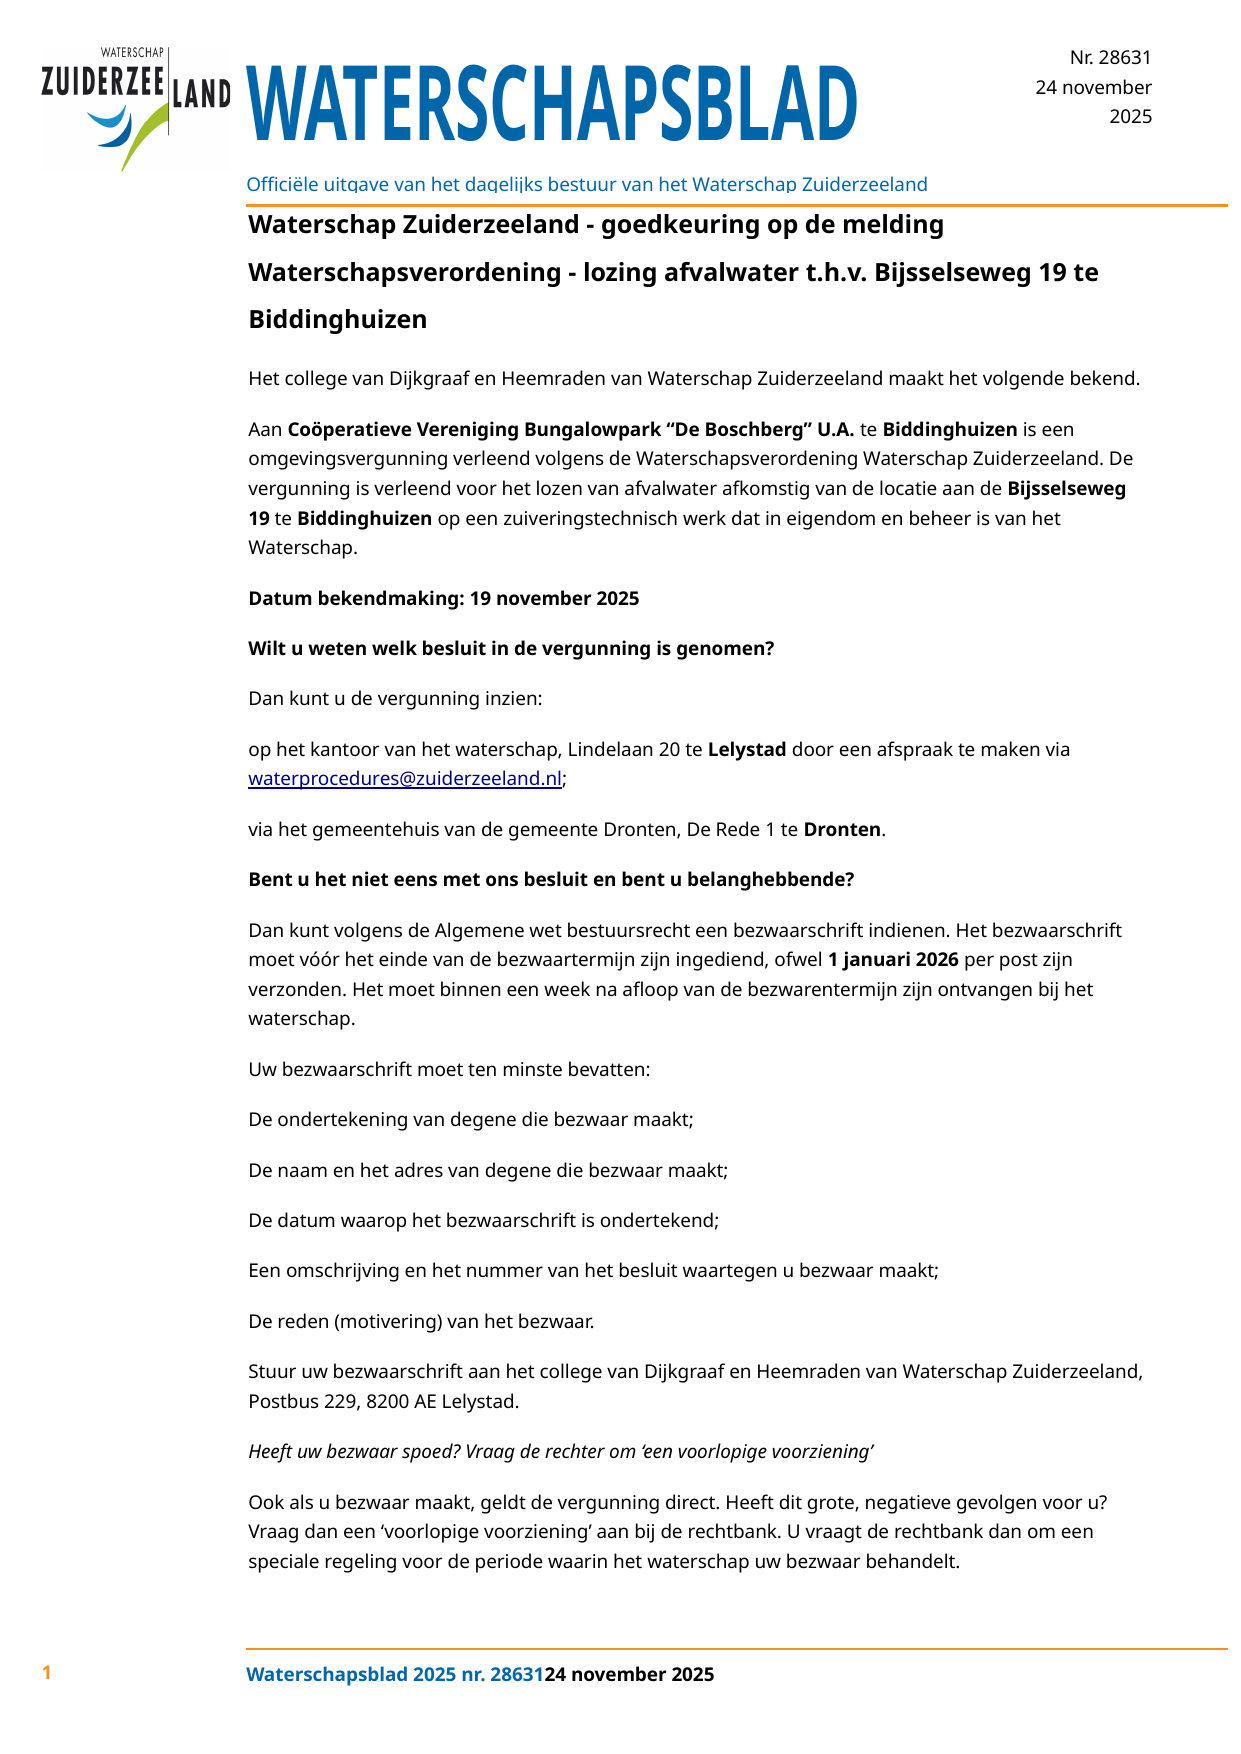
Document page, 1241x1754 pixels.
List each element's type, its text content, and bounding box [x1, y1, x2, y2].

text De reden (motivering) van het bezwaar. [248, 1308, 1152, 1334]
text Waterschap Zuiderzeeland - goedkeuring op de melding Waterschapsverordening - lozing afvalwater t.h.v. Bijsselseweg 19 te Biddinghuizen [248, 207, 1152, 336]
text De ondertekening van degene die bezwaar maakt; [248, 1106, 1152, 1132]
text Ook als u bezwaar maakt, geldt de vergunning direct. Heeft dit grote, negatieve gevolgen voor u? Vraag dan een ‘voorlopige voorziening’ aan bij de rechtbank. U vraagt de rechtbank dan om een speciale regeling voor de periode waarin het waterschap uw bezwaar behandelt. [248, 1489, 1152, 1574]
text Heeft uw bezwaar spoed? Vraag de rechter om ‘een voorlopige voorziening’ [248, 1438, 1152, 1464]
text Een omschrijving en het nummer van het besluit waartegen u bezwaar maakt; [248, 1258, 1152, 1283]
text Datum bekendmaking: 19 november 2025 [248, 585, 1152, 610]
text Het college van Dijkgraaf en Heemraden van Waterschap Zuiderzeeland maakt het volgende bekend. [248, 366, 1152, 391]
text Dan kunt u de vergunning inzien: [248, 686, 1152, 711]
text Wilt u weten welk besluit in de vergunning is genomen? [248, 635, 1152, 661]
text Stuur uw bezwaarschrift aan het college van Dijkgraaf en Heemraden van Waterschap Zuiderzeeland, Postbus 229, 8200 AE Lelystad. [248, 1358, 1152, 1414]
text Dan kunt volgens de Algemene wet bestuursrecht een bezwaarschrift indienen. Het bezwaarschrift moet vóór het einde van de bezwaartermijn zijn ingediend, ofwel 1 januari 2026 per post zijn verzonden. Het moet binnen een week na afloop van de bezwarentermijn zijn ontvangen bij het waterschap. [248, 917, 1152, 1031]
text op het kantoor van het waterschap, Lindelaan 20 te Lelystad door een afspraak te maken via waterprocedures@zuiderzeeland.nl; [248, 736, 1152, 791]
text De datum waarop het bezwaarschrift is ondertekend; [248, 1207, 1152, 1233]
picture [41, 47, 231, 172]
text Aan Coöperatieve Vereniging Bungalowpark “De Boschberg” U.A. te Biddinghuizen is een omgevingsvergunning verleend volgens de Waterschapsverordening Waterschap Zuiderzeeland. De vergunning is verleend voor het lozen van afvalwater afkomstig van de locatie aan de Bijsselseweg 19 te Biddinghuizen op een zuiveringstechnisch werk dat in eigendom en beheer is van het Waterschap. [248, 416, 1152, 560]
text Uw bezwaarschrift moet ten minste bevatten: [248, 1056, 1152, 1082]
text De naam en het adres van degene die bezwaar maakt; [248, 1157, 1152, 1182]
text via het gemeentehuis van de gemeente Dronten, De Rede 1 te Dronten. [248, 816, 1152, 842]
text Bent u het niet eens met ons besluit en bent u belanghebbende? [248, 866, 1152, 892]
